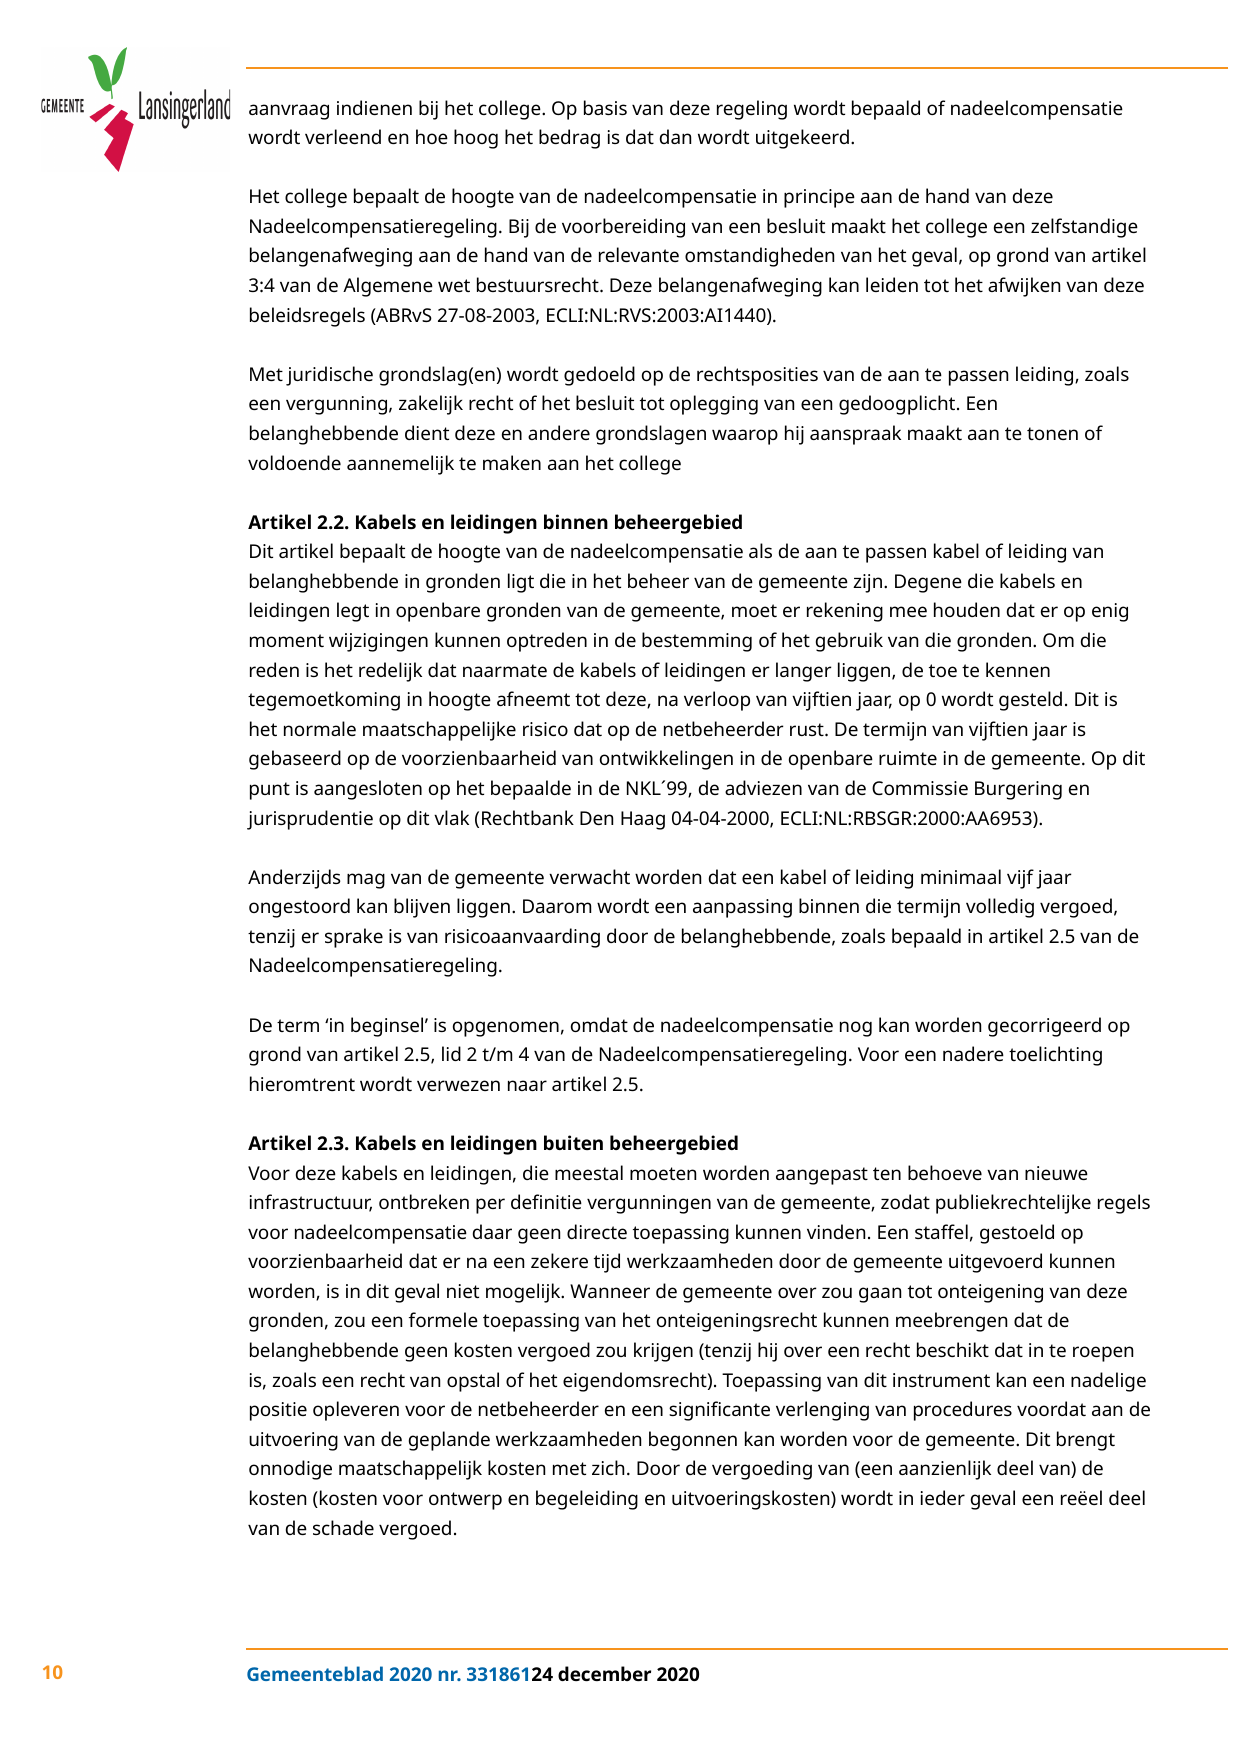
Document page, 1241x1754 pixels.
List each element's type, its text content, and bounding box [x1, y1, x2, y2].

text Artikel 2.3. Kabels en leidingen buiten beheergebied [248, 1130, 1152, 1156]
text Anderzijds mag van de gemeente verwacht worden dat een kabel of leiding minimaal vijf jaar ongestoord kan blijven liggen. Daarom wordt een aanpassing binnen die termijn volledig vergoed, tenzij er sprake is van risicoaanvaarding door de belanghebbende, zoals bepaald in artikel 2.5 van de Nadeelcompensatieregeling. [248, 864, 1152, 978]
text Artikel 2.2. Kabels en leidingen binnen beheergebied [248, 509, 1152, 535]
text Voor deze kabels en leidingen, die meestal moeten worden aangepast ten behoeve van nieuwe infrastructuur, ontbreken per definitie vergunningen van de gemeente, zodat publiekrechtelijke regels voor nadeelcompensatie daar geen directe toepassing kunnen vinden. Een staffel, gestoeld op voorzienbaarheid dat er na een zekere tijd werkzaamheden door de gemeente uitgevoerd kunnen worden, is in dit geval niet mogelijk. Wanneer de gemeente over zou gaan tot onteigening van deze gronden, zou een formele toepassing van het onteigeningsrecht kunnen meebrengen dat de belanghebbende geen kosten vergoed zou krijgen (tenzij hij over een recht beschikt dat in te roepen is, zoals een recht van opstal of het eigendomsrecht). Toepassing van dit instrument kan een nadelige positie opleveren voor de netbeheerder en een significante verlenging van procedures voordat aan de uitvoering van de geplande werkzaamheden begonnen kan worden voor de gemeente. Dit brengt onnodige maatschappelijk kosten met zich. Door de vergoeding van (een aanzienlijk deel van) de kosten (kosten voor ontwerp en begeleiding en uitvoeringskosten) wordt in ieder geval een reëel deel van de schade vergoed. [248, 1160, 1152, 1541]
picture [41, 47, 231, 172]
text Dit artikel bepaalt de hoogte van de nadeelcompensatie als de aan te passen kabel of leiding van belanghebbende in gronden ligt die in het beheer van de gemeente zijn. Degene die kabels en leidingen legt in openbare gronden van de gemeente, moet er rekening mee houden dat er op enig moment wijzigingen kunnen optreden in de bestemming of het gebruik van die gronden. Om die reden is het redelijk dat naarmate de kabels of leidingen er langer liggen, de toe te kennen tegemoetkoming in hoogte afneemt tot deze, na verloop van vijftien jaar, op 0 wordt gesteld. Dit is het normale maatschappelijke risico dat op de netbeheerder rust. De termijn van vijftien jaar is gebaseerd op de voorzienbaarheid van ontwikkelingen in de openbare ruimte in de gemeente. Op dit punt is aangesloten op het bepaalde in de NKL´99, de adviezen van de Commissie Burgering en jurisprudentie op dit vlak (Rechtbank Den Haag 04-04-2000, ECLI:NL:RBSGR:2000:AA6953). [248, 538, 1152, 831]
text aanvraag indienen bij het college. Op basis van deze regeling wordt bepaald of nadeelcompensatie wordt verleend en hoe hoog het bedrag is dat dan wordt uitgekeerd. [248, 95, 1152, 150]
text Met juridische grondslag(en) wordt gedoeld op de rechtsposities van de aan te passen leiding, zoals een vergunning, zakelijk recht of het besluit tot oplegging van een gedoogplicht. Een belanghebbende dient deze en andere grondslagen waarop hij aanspraak maakt aan te tonen of voldoende aannemelijk te maken aan het college [248, 361, 1152, 476]
text Het college bepaalt de hoogte van de nadeelcompensatie in principe aan de hand van deze Nadeelcompensatieregeling. Bij de voorbereiding van een besluit maakt het college een zelfstandige belangenafweging aan de hand van de relevante omstandigheden van het geval, op grond van artikel 3:4 van de Algemene wet bestuursrecht. Deze belangenafweging kan leiden tot het afwijken van deze beleidsregels (ABRvS 27-08-2003, ECLI:NL:RVS:2003:AI1440). [248, 183, 1152, 328]
text De term ‘in beginsel’ is opgenomen, omdat de nadeelcompensatie nog kan worden gecorrigeerd op grond van artikel 2.5, lid 2 t/m 4 van de Nadeelcompensatieregeling. Voor een nadere toelichting hieromtrent wordt verwezen naar artikel 2.5. [248, 1012, 1152, 1097]
